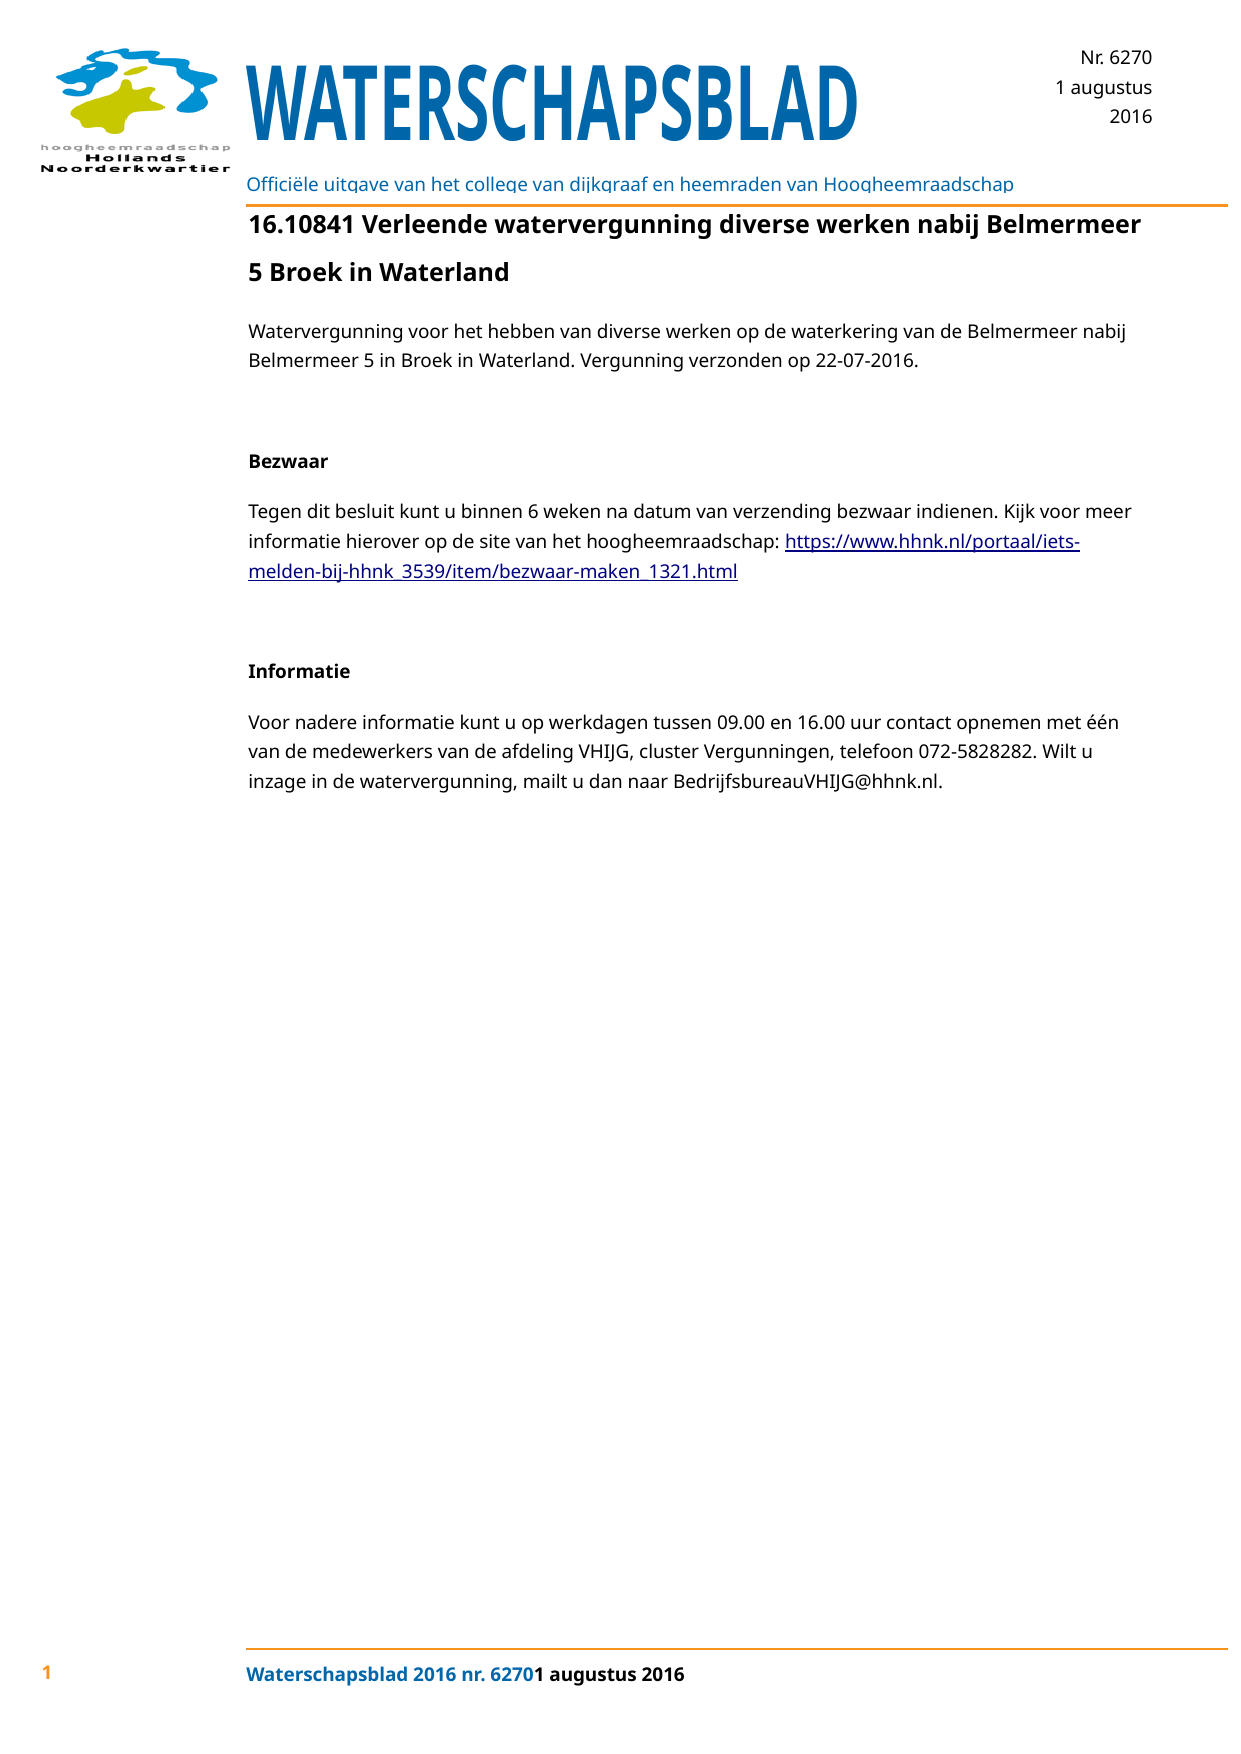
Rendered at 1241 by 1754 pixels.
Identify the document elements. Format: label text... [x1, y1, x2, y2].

picture [41, 47, 231, 172]
text Tegen dit besluit kunt u binnen 6 weken na datum van verzending bezwaar indienen. Kijk voor meer informatie hierover op de site van het hoogheemraadschap: https://www.hhnk.nl/portaal/iets-melden-bij-hhnk_3539/item/bezwaar-maken_1321.html [248, 499, 1152, 584]
text 16.10841 Verleende watervergunning diverse werken nabij Belmermeer 5 Broek in Waterland [248, 207, 1152, 288]
text Bezwaar [248, 448, 1152, 474]
text Voor nadere informatie kunt u op werkdagen tussen 09.00 en 16.00 uur contact opnemen met één van de medewerkers van de afdeling VHIJG, cluster Vergunningen, telefoon 072-5828282. Wilt u inzage in de watervergunning, mailt u dan naar BedrijfsbureauVHIJG@hhnk.nl. [248, 709, 1152, 794]
text Informatie [248, 659, 1152, 684]
text Watervergunning voor het hebben van diverse werken op de waterkering van de Belmermeer nabij Belmermeer 5 in Broek in Waterland. Vergunning verzonden op 22-07-2016. [248, 318, 1152, 373]
